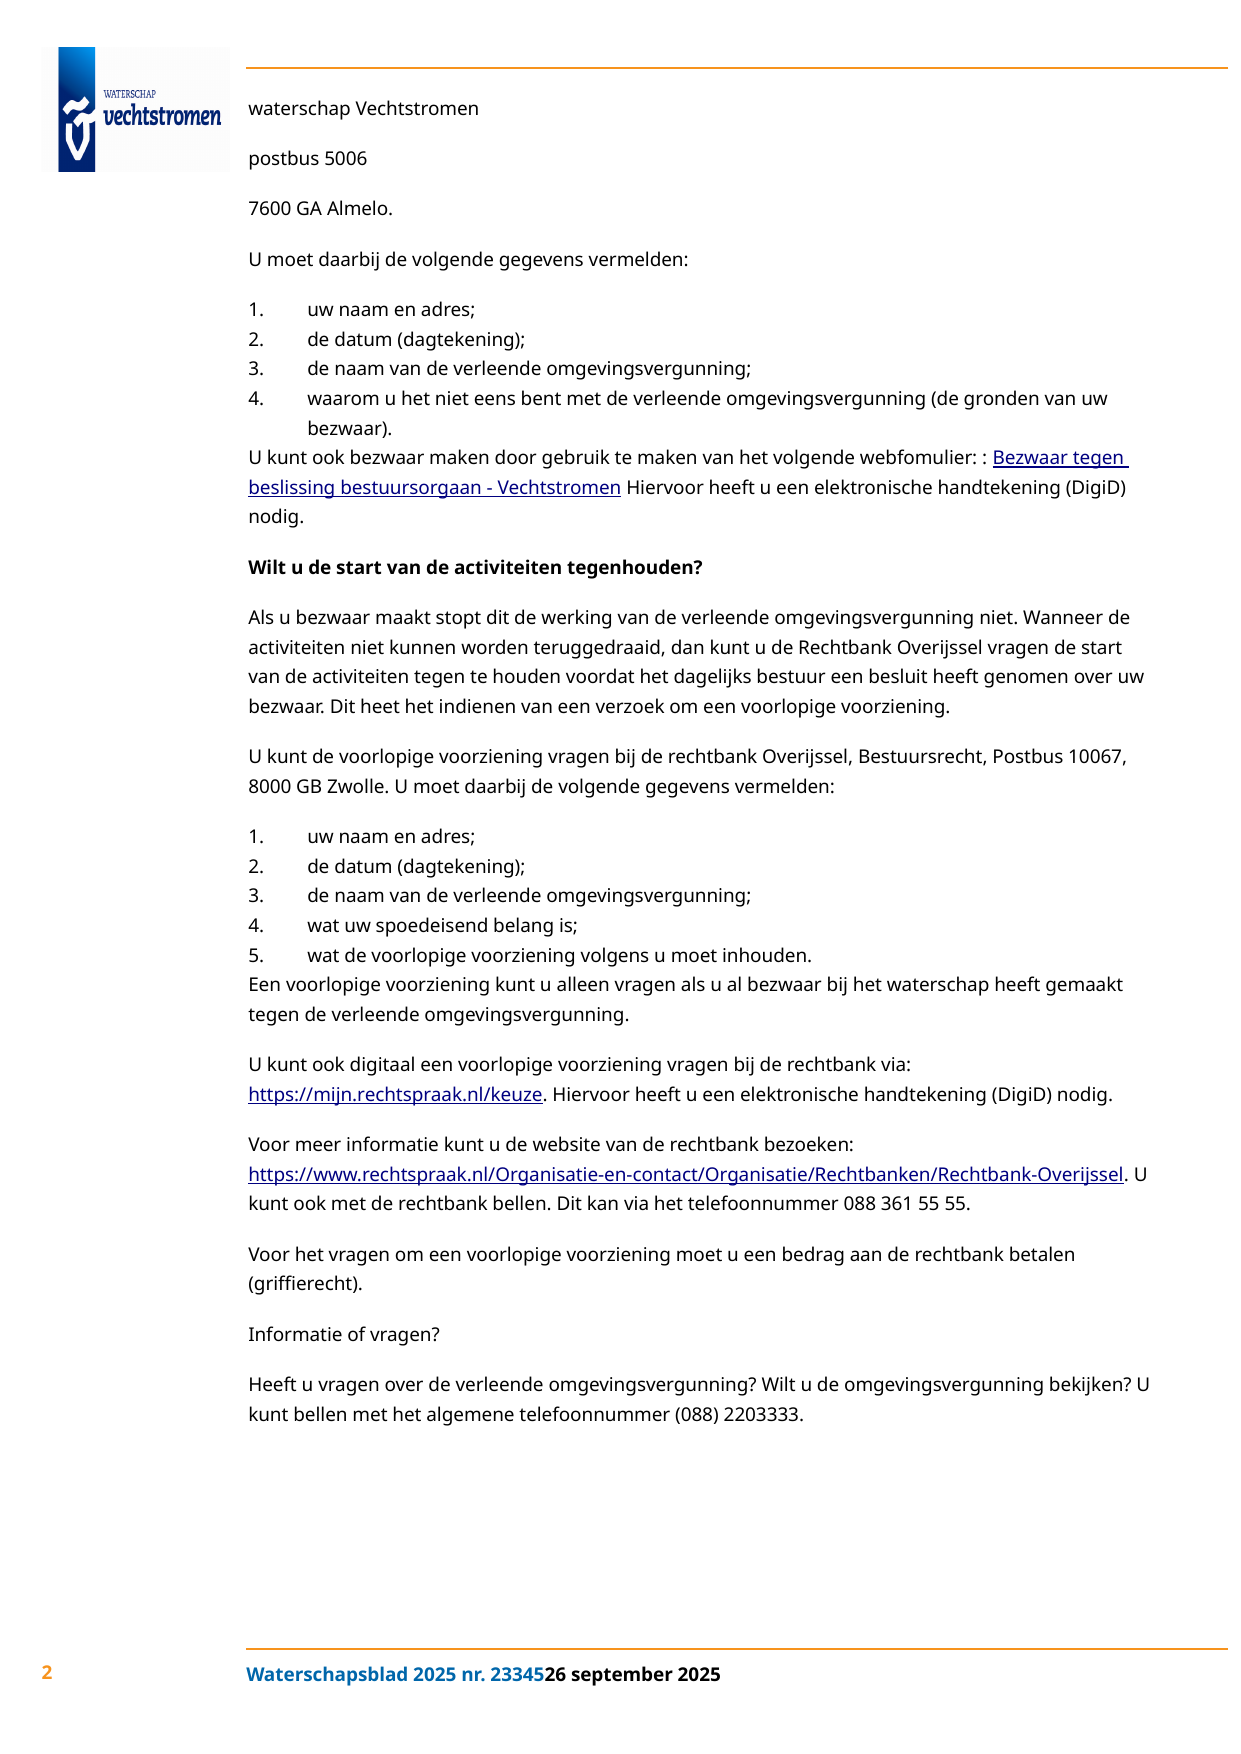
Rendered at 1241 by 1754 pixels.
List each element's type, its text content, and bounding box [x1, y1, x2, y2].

list uw naam en adres; [248, 823, 1152, 849]
text Voor meer informatie kunt u de website van de rechtbank bezoeken: https://www.rechtspraak.nl/Organisatie-en-contact/Organisatie/Rechtbanken/Rechtbank-Overijssel. U kunt ook met de rechtbank bellen. Dit kan via het telefoonnummer 088 361 55 55. [248, 1131, 1152, 1216]
text postbus 5006 [248, 145, 1152, 171]
text Een voorlopige voorziening kunt u alleen vragen als u al bezwaar bij het waterschap heeft gemaakt tegen de verleende omgevingsvergunning. [248, 971, 1152, 1027]
text waterschap Vechtstromen [248, 95, 1152, 121]
text U kunt de voorlopige voorziening vragen bij de rechtbank Overijssel, Bestuursrecht, Postbus 10067, 8000 GB Zwolle. U moet daarbij de volgende gegevens vermelden: [248, 743, 1152, 799]
text Heeft u vragen over de verleende omgevingsvergunning? Wilt u de omgevingsvergunning bekijken? U kunt bellen met het algemene telefoonnummer (088) 2203333. [248, 1371, 1152, 1427]
picture [41, 47, 231, 172]
list wat uw spoedeisend belang is; [248, 912, 1152, 938]
list de naam van de verleende omgevingsvergunning; [248, 883, 1152, 908]
text U kunt ook bezwaar maken door gebruik te maken van het volgende webfomulier: : Bezwaar tegen beslissing bestuursorgaan - Vechtstromen Hiervoor heeft u een elektronische handtekening (DigiD) nodig. [248, 444, 1152, 529]
text 7600 GA Almelo. [248, 196, 1152, 221]
list waarom u het niet eens bent met de verleende omgevingsvergunning (de gronden van uw bezwaar). [248, 385, 1152, 441]
text U moet daarbij de volgende gegevens vermelden: [248, 246, 1152, 272]
text Voor het vragen om een voorlopige voorziening moet u een bedrag aan de rechtbank betalen (griffierecht). [248, 1241, 1152, 1296]
list de datum (dagtekening); [248, 853, 1152, 879]
list de datum (dagtekening); [248, 326, 1152, 352]
list uw naam en adres; [248, 296, 1152, 322]
text Wilt u de start van de activiteiten tegenhouden? [248, 554, 1152, 580]
text Informatie of vragen? [248, 1321, 1152, 1347]
text U kunt ook digitaal een voorlopige voorziening vragen bij de rechtbank via: https://mijn.rechtspraak.nl/keuze. Hiervoor heeft u een elektronische handtekening (DigiD) nodig. [248, 1051, 1152, 1107]
text Als u bezwaar maakt stopt dit de werking van de verleende omgevingsvergunning niet. Wanneer de activiteiten niet kunnen worden teruggedraaid, dan kunt u de Rechtbank Overijssel vragen de start van de activiteiten tegen te houden voordat het dagelijks bestuur een besluit heeft genomen over uw bezwaar. Dit heet het indienen van een verzoek om een voorlopige voorziening. [248, 604, 1152, 719]
list wat de voorlopige voorziening volgens u moet inhouden. [248, 942, 1152, 968]
list de naam van de verleende omgevingsvergunning; [248, 356, 1152, 381]
